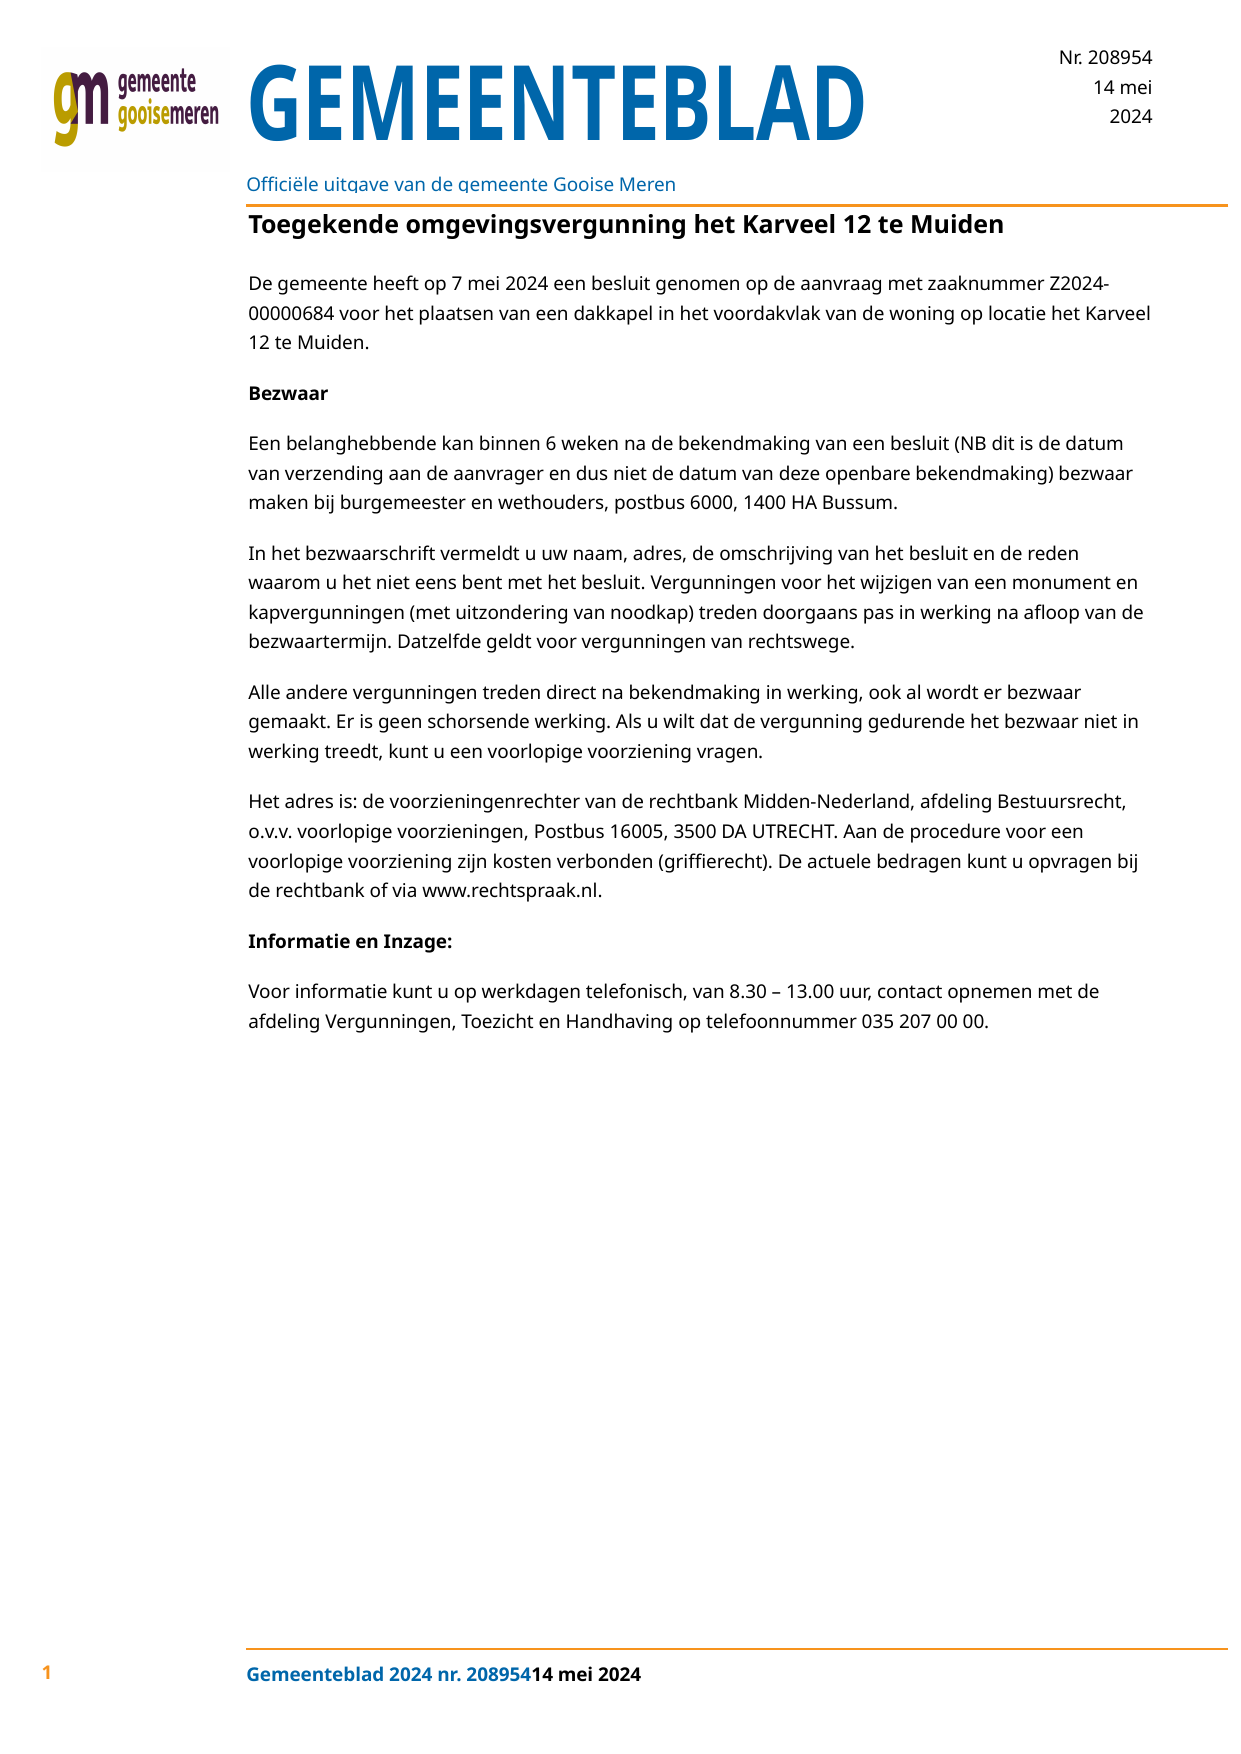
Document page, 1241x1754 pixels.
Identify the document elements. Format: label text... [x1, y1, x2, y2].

picture [41, 47, 231, 172]
text De gemeente heeft op 7 mei 2024 een besluit genomen op de aanvraag met zaaknummer Z2024-00000684 voor het plaatsen van een dakkapel in het voordakvlak van de woning op locatie het Karveel 12 te Muiden. [248, 270, 1152, 355]
text In het bezwaarschrift vermeldt u uw naam, adres, de omschrijving van het besluit en de reden waarom u het niet eens bent met het besluit. Vergunningen voor het wijzigen van een monument en kapvergunningen (met uitzondering van noodkap) treden doorgaans pas in werking na afloop van de bezwaartermijn. Datzelfde geldt voor vergunningen van rechtswege. [248, 540, 1152, 654]
text Voor informatie kunt u op werkdagen telefonisch, van 8.30 – 13.00 uur, contact opnemen met de afdeling Vergunningen, Toezicht en Handhaving op telefoonnummer 035 207 00 00. [248, 978, 1152, 1033]
text Alle andere vergunningen treden direct na bekendmaking in werking, ook al wordt er bezwaar gemaakt. Er is geen schorsende werking. Als u wilt dat de vergunning gedurende het bezwaar niet in werking treedt, kunt u een voorlopige voorziening vragen. [248, 679, 1152, 764]
text Het adres is: de voorzieningenrechter van de rechtbank Midden-Nederland, afdeling Bestuursrecht, o.v.v. voorlopige voorzieningen, Postbus 16005, 3500 DA UTRECHT. Aan de procedure voor een voorlopige voorziening zijn kosten verbonden (griffierecht). De actuele bedragen kunt u opvragen bij de rechtbank of via www.rechtspraak.nl. [248, 789, 1152, 903]
text Toegekende omgevingsvergunning het Karveel 12 te Muiden [248, 207, 1152, 241]
text Een belanghebbende kan binnen 6 weken na de bekendmaking van een besluit (NB dit is de datum van verzending aan de aanvrager en dus niet de datum van deze openbare bekendmaking) bezwaar maken bij burgemeester en wethouders, postbus 6000, 1400 HA Bussum. [248, 430, 1152, 515]
text Informatie en Inzage: [248, 928, 1152, 953]
text Bezwaar [248, 380, 1152, 406]
